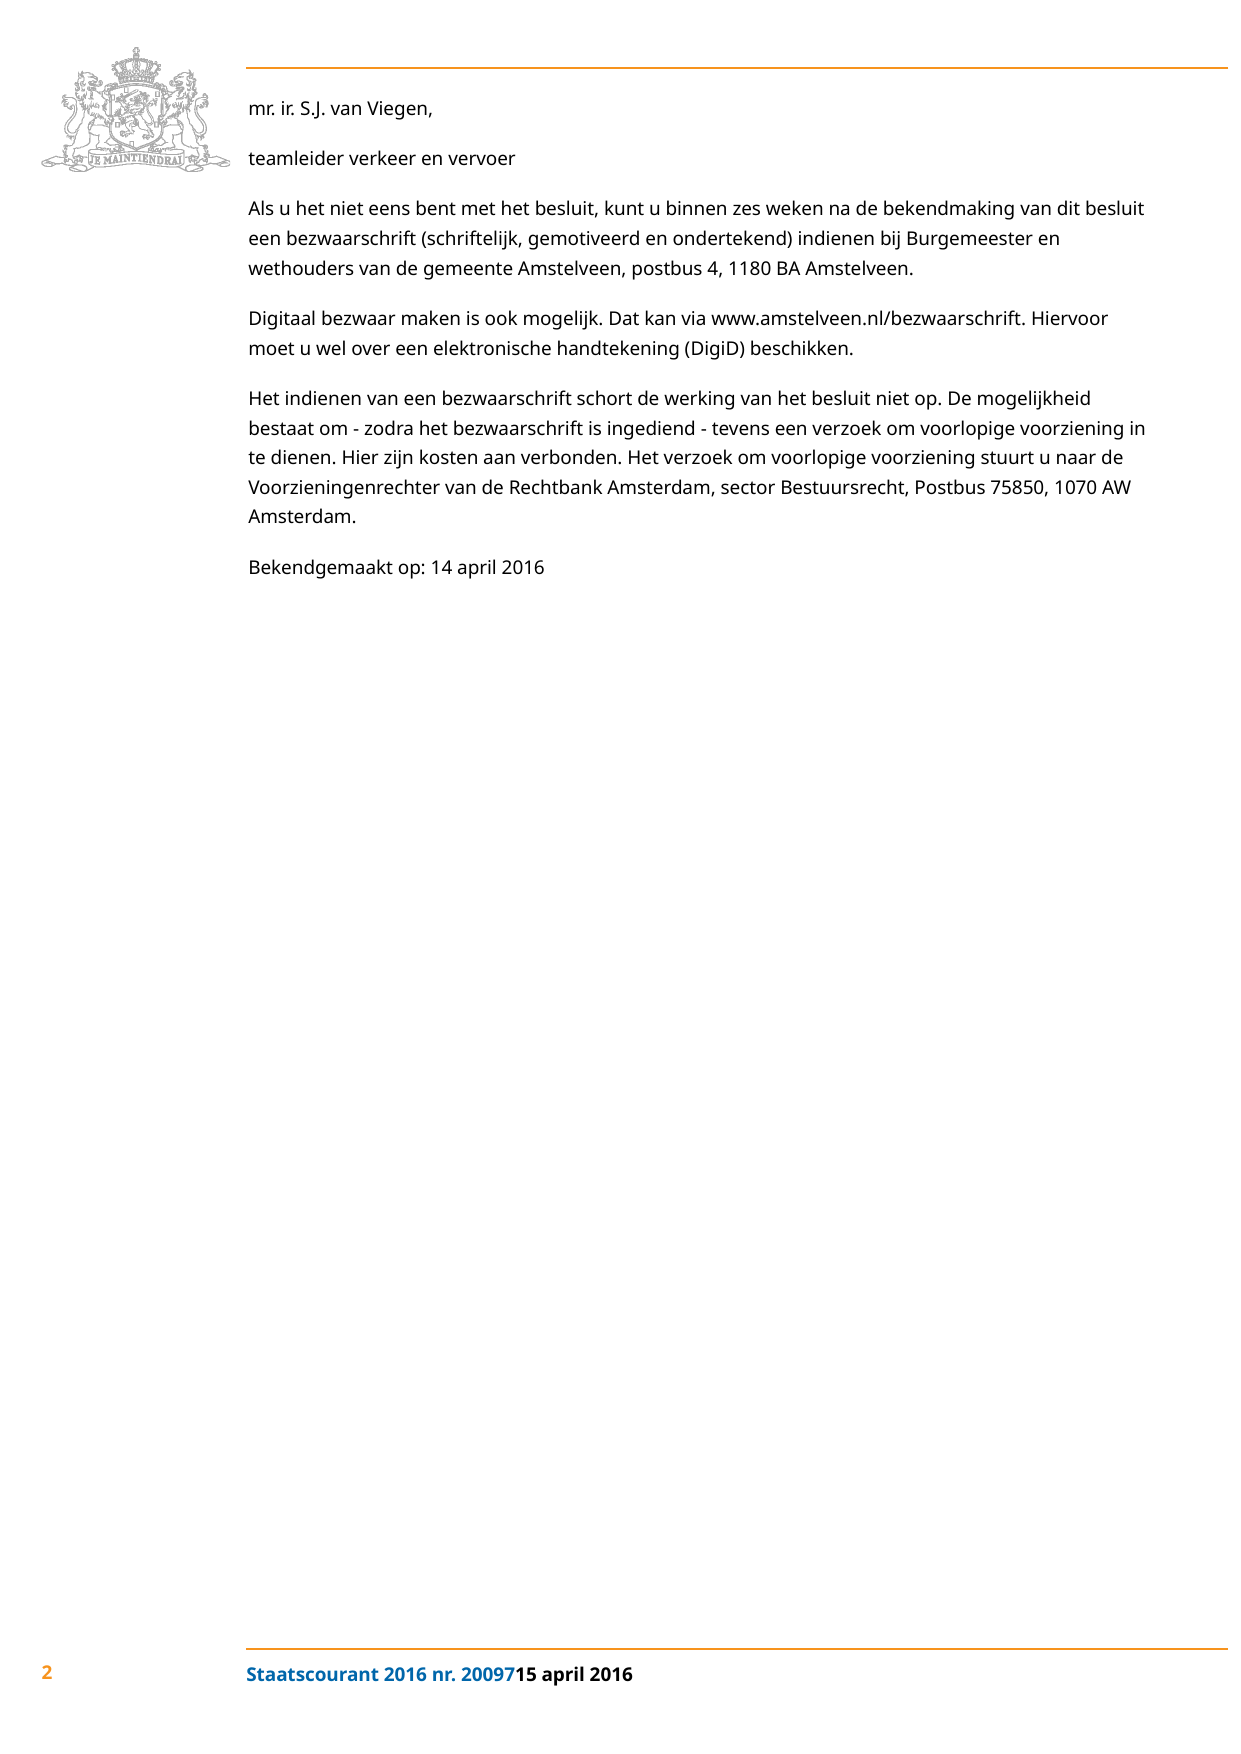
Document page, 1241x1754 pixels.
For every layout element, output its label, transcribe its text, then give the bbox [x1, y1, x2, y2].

text Als u het niet eens bent met het besluit, kunt u binnen zes weken na de bekendmaking van dit besluit een bezwaarschrift (schriftelijk, gemotiveerd en ondertekend) indienen bij Burgemeester en wethouders van de gemeente Amstelveen, postbus 4, 1180 BA Amstelveen. [248, 196, 1152, 281]
text Digitaal bezwaar maken is ook mogelijk. Dat kan via www.amstelveen.nl/bezwaarschrift. Hiervoor moet u wel over een elektronische handtekening (DigiD) beschikken. [248, 305, 1152, 361]
text Het indienen van een bezwaarschrift schort de werking van het besluit niet op. De mogelijkheid bestaat om - zodra het bezwaarschrift is ingediend - tevens een verzoek om voorlopige voorziening in te dienen. Hier zijn kosten aan verbonden. Het verzoek om voorlopige voorziening stuurt u naar de Voorzieningenrechter van de Rechtbank Amsterdam, sector Bestuursrecht, Postbus 75850, 1070 AW Amsterdam. [248, 385, 1152, 529]
picture [41, 47, 231, 172]
text teamleider verkeer en vervoer [248, 145, 1152, 171]
text Bekendgemaakt op: 14 april 2016 [248, 554, 1152, 580]
text mr. ir. S.J. van Viegen, [248, 95, 1152, 121]
